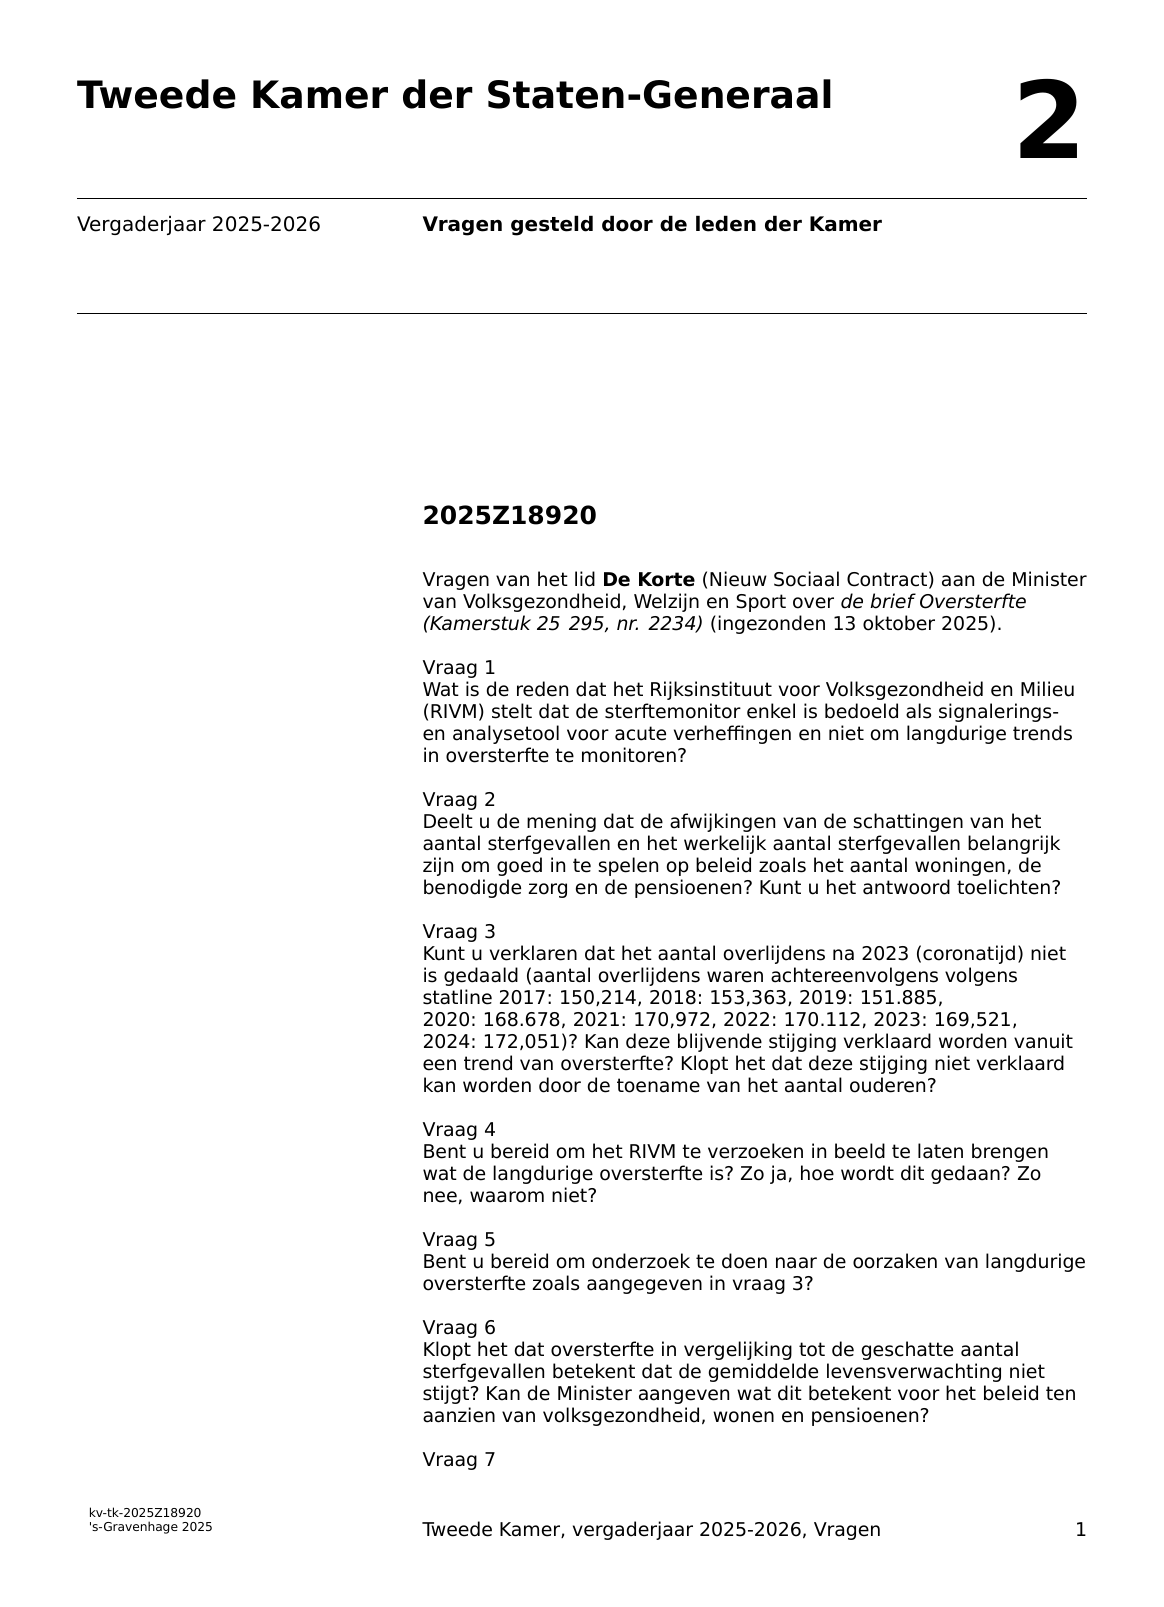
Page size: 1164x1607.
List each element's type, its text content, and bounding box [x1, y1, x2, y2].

text Vraag 4 [422, 1119, 1087, 1141]
text 2025Z18920 [422, 501, 1087, 531]
text Kunt u verklaren dat het aantal overlijdens na 2023 (coronatijd) niet is gedaald (aantal overlijdens waren achtereenvolgens volgens statline 2017: 150,214, 2018: 153,363, 2019: 151.885, 2020: 168.678, 2021: 170,972, 2022: 170.112, 2023: 169,521, 2024: 172,051)? Kan deze blijvende stijging verklaard worden vanuit een trend van oversterfte? Klopt het dat deze stijging niet verklaard kan worden door de toename van het aantal ouderen? [422, 943, 1087, 1097]
text Vraag 7 [422, 1449, 1087, 1471]
text Bent u bereid om het RIVM te verzoeken in beeld te laten brengen wat de langdurige oversterfte is? Zo ja, hoe wordt dit gedaan? Zo nee, waarom niet? [422, 1141, 1087, 1207]
text 's-Gravenhage 2025 [88, 1520, 323, 1534]
text kv-tk-2025Z18920 [88, 1506, 323, 1520]
table_cell Vergaderjaar 2025-2026 [77, 199, 422, 313]
text Vraag 6 [422, 1317, 1087, 1339]
text Vraag 5 [422, 1229, 1087, 1251]
text Vragen van het lid De Korte (Nieuw Sociaal Contract) aan de Minister van Volksgezondheid, Welzijn en Sport over de brief Oversterfte (Kamerstuk 25 295, nr. 2234) (ingezonden 13 oktober 2025). [422, 569, 1087, 635]
text Wat is de reden dat het Rijksinstituut voor Volksgezondheid en Milieu (RIVM) stelt dat de sterftemonitor enkel is bedoeld als signalerings- en analysetool voor acute verheffingen en niet om langdurige trends in oversterfte te monitoren? [422, 679, 1087, 767]
text Klopt het dat oversterfte in vergelijking tot de geschatte aantal sterfgevallen betekent dat de gemiddelde levensverwachting niet stijgt? Kan de Minister aangeven wat dit betekent voor het beleid ten aanzien van volksgezondheid, wonen en pensioenen? [422, 1339, 1087, 1427]
table_cell Vragen gesteld door de leden der Kamer [422, 199, 1087, 313]
text Bent u bereid om onderzoek te doen naar de oorzaken van langdurige oversterfte zoals aangegeven in vraag 3? [422, 1251, 1087, 1295]
table_header Tweede Kamer der Staten-Generaal [77, 59, 886, 198]
text Vraag 1 [422, 657, 1087, 679]
text Vraag 3 [422, 921, 1087, 943]
table_header 2 [886, 59, 1087, 198]
text Deelt u de mening dat de afwijkingen van de schattingen van het aantal sterfgevallen en het werkelijk aantal sterfgevallen belangrijk zijn om goed in te spelen op beleid zoals het aantal woningen, de benodigde zorg en de pensioenen? Kunt u het antwoord toelichten? [422, 811, 1087, 899]
text Vraag 2 [422, 789, 1087, 811]
